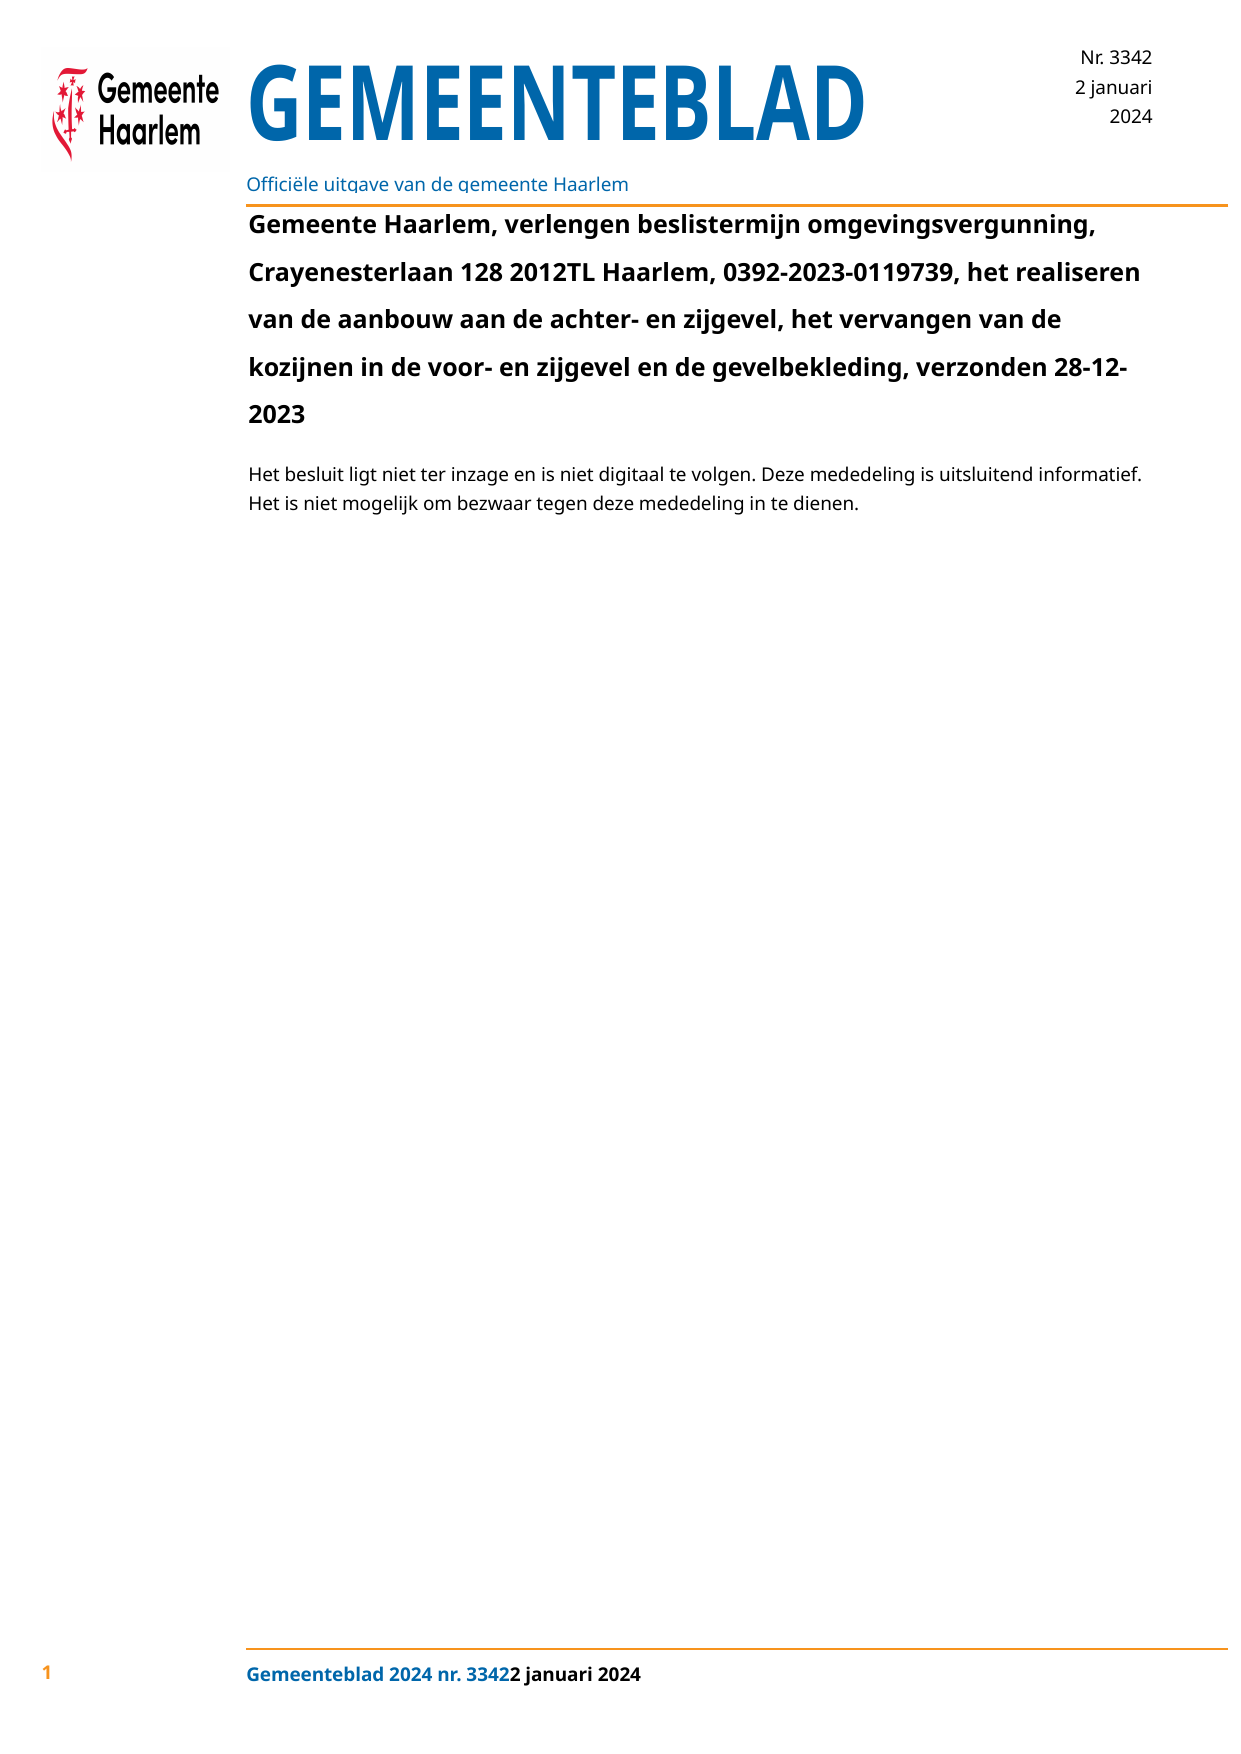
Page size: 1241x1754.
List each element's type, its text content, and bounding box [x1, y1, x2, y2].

picture [41, 47, 231, 172]
text Het besluit ligt niet ter inzage en is niet digitaal te volgen. Deze mededeling is uitsluitend informatief. Het is niet mogelijk om bezwaar tegen deze mededeling in te dienen. [248, 461, 1152, 516]
text Gemeente Haarlem, verlengen beslistermijn omgevingsvergunning, Crayenesterlaan 128 2012TL Haarlem, 0392-2023-0119739, het realiseren van de aanbouw aan de achter- en zijgevel, het vervangen van de kozijnen in de voor- en zijgevel en de gevelbekleding, verzonden 28-12-2023 [248, 207, 1152, 431]
